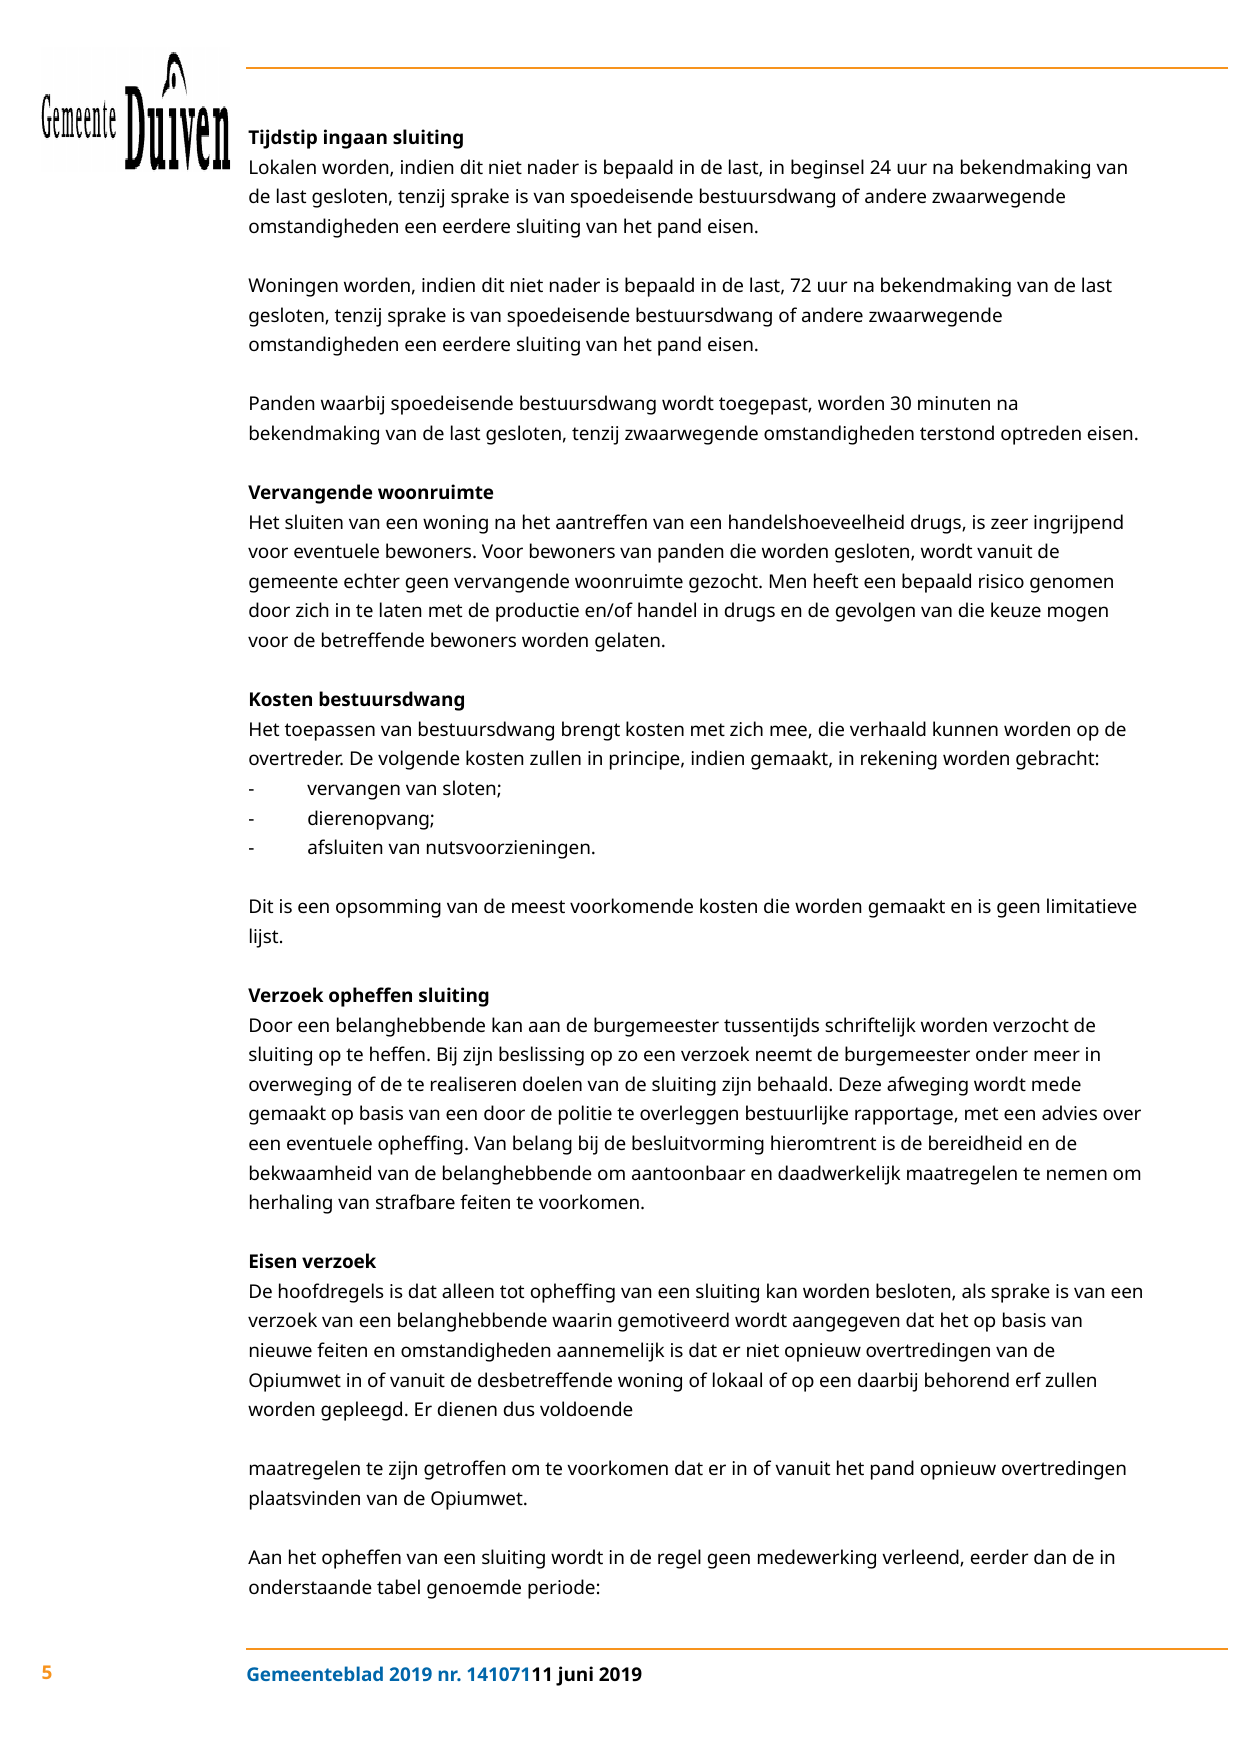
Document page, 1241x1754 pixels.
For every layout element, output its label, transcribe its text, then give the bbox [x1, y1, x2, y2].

text Eisen verzoek [248, 1248, 1152, 1274]
list afsluiten van nutsvoorzieningen. [248, 834, 1152, 860]
text Kosten bestuursdwang [248, 686, 1152, 712]
text Aan het opheffen van een sluiting wordt in de regel geen medewerking verleend, eerder dan de in onderstaande tabel genoemde periode: [248, 1544, 1152, 1600]
picture [41, 47, 231, 172]
text De hoofdregels is dat alleen tot opheffing van een sluiting kan worden besloten, als sprake is van een verzoek van een belanghebbende waarin gemotiveerd wordt aangegeven dat het op basis van nieuwe feiten en omstandigheden aannemelijk is dat er niet opnieuw overtredingen van de Opiumwet in of vanuit de desbetreffende woning of lokaal of op een daarbij behorend erf zullen worden gepleegd. Er dienen dus voldoende [248, 1278, 1152, 1422]
text Verzoek opheffen sluiting [248, 982, 1152, 1008]
text maatregelen te zijn getroffen om te voorkomen dat er in of vanuit het pand opnieuw overtredingen plaatsvinden van de Opiumwet. [248, 1456, 1152, 1511]
text Het toepassen van bestuursdwang brengt kosten met zich mee, die verhaald kunnen worden op de overtreder. De volgende kosten zullen in principe, indien gemaakt, in rekening worden gebracht: [248, 716, 1152, 771]
text Woningen worden, indien dit niet nader is bepaald in de last, 72 uur na bekendmaking van de last gesloten, tenzij sprake is van spoedeisende bestuursdwang of andere zwaarwegende omstandigheden een eerdere sluiting van het pand eisen. [248, 272, 1152, 357]
text Het sluiten van een woning na het aantreffen van een handelshoeveelheid drugs, is zeer ingrijpend voor eventuele bewoners. Voor bewoners van panden die worden gesloten, wordt vanuit de gemeente echter geen vervangende woonruimte gezocht. Men heeft een bepaald risico genomen door zich in te laten met de productie en/of handel in drugs en de gevolgen van die keuze mogen voor de betreffende bewoners worden gelaten. [248, 509, 1152, 653]
text Tijdstip ingaan sluiting [248, 124, 1152, 150]
text Panden waarbij spoedeisende bestuursdwang wordt toegepast, worden 30 minuten na bekendmaking van de last gesloten, tenzij zwaarwegende omstandigheden terstond optreden eisen. [248, 391, 1152, 446]
text Door een belanghebbende kan aan de burgemeester tussentijds schriftelijk worden verzocht de sluiting op te heffen. Bij zijn beslissing op zo een verzoek neemt de burgemeester onder meer in overweging of de te realiseren doelen van de sluiting zijn behaald. Deze afweging wordt mede gemaakt op basis van een door de politie te overleggen bestuurlijke rapportage, met een advies over een eventuele opheffing. Van belang bij de besluitvorming hieromtrent is de bereidheid en de bekwaamheid van de belanghebbende om aantoonbaar en daadwerkelijk maatregelen te nemen om herhaling van strafbare feiten te voorkomen. [248, 1012, 1152, 1215]
list dierenopvang; [248, 805, 1152, 831]
list vervangen van sloten; [248, 775, 1152, 801]
text Lokalen worden, indien dit niet nader is bepaald in de last, in beginsel 24 uur na bekendmaking van de last gesloten, tenzij sprake is van spoedeisende bestuursdwang of andere zwaarwegende omstandigheden een eerdere sluiting van het pand eisen. [248, 154, 1152, 239]
text Dit is een opsomming van de meest voorkomende kosten die worden gemaakt en is geen limitatieve lijst. [248, 893, 1152, 949]
text Vervangende woonruimte [248, 479, 1152, 505]
